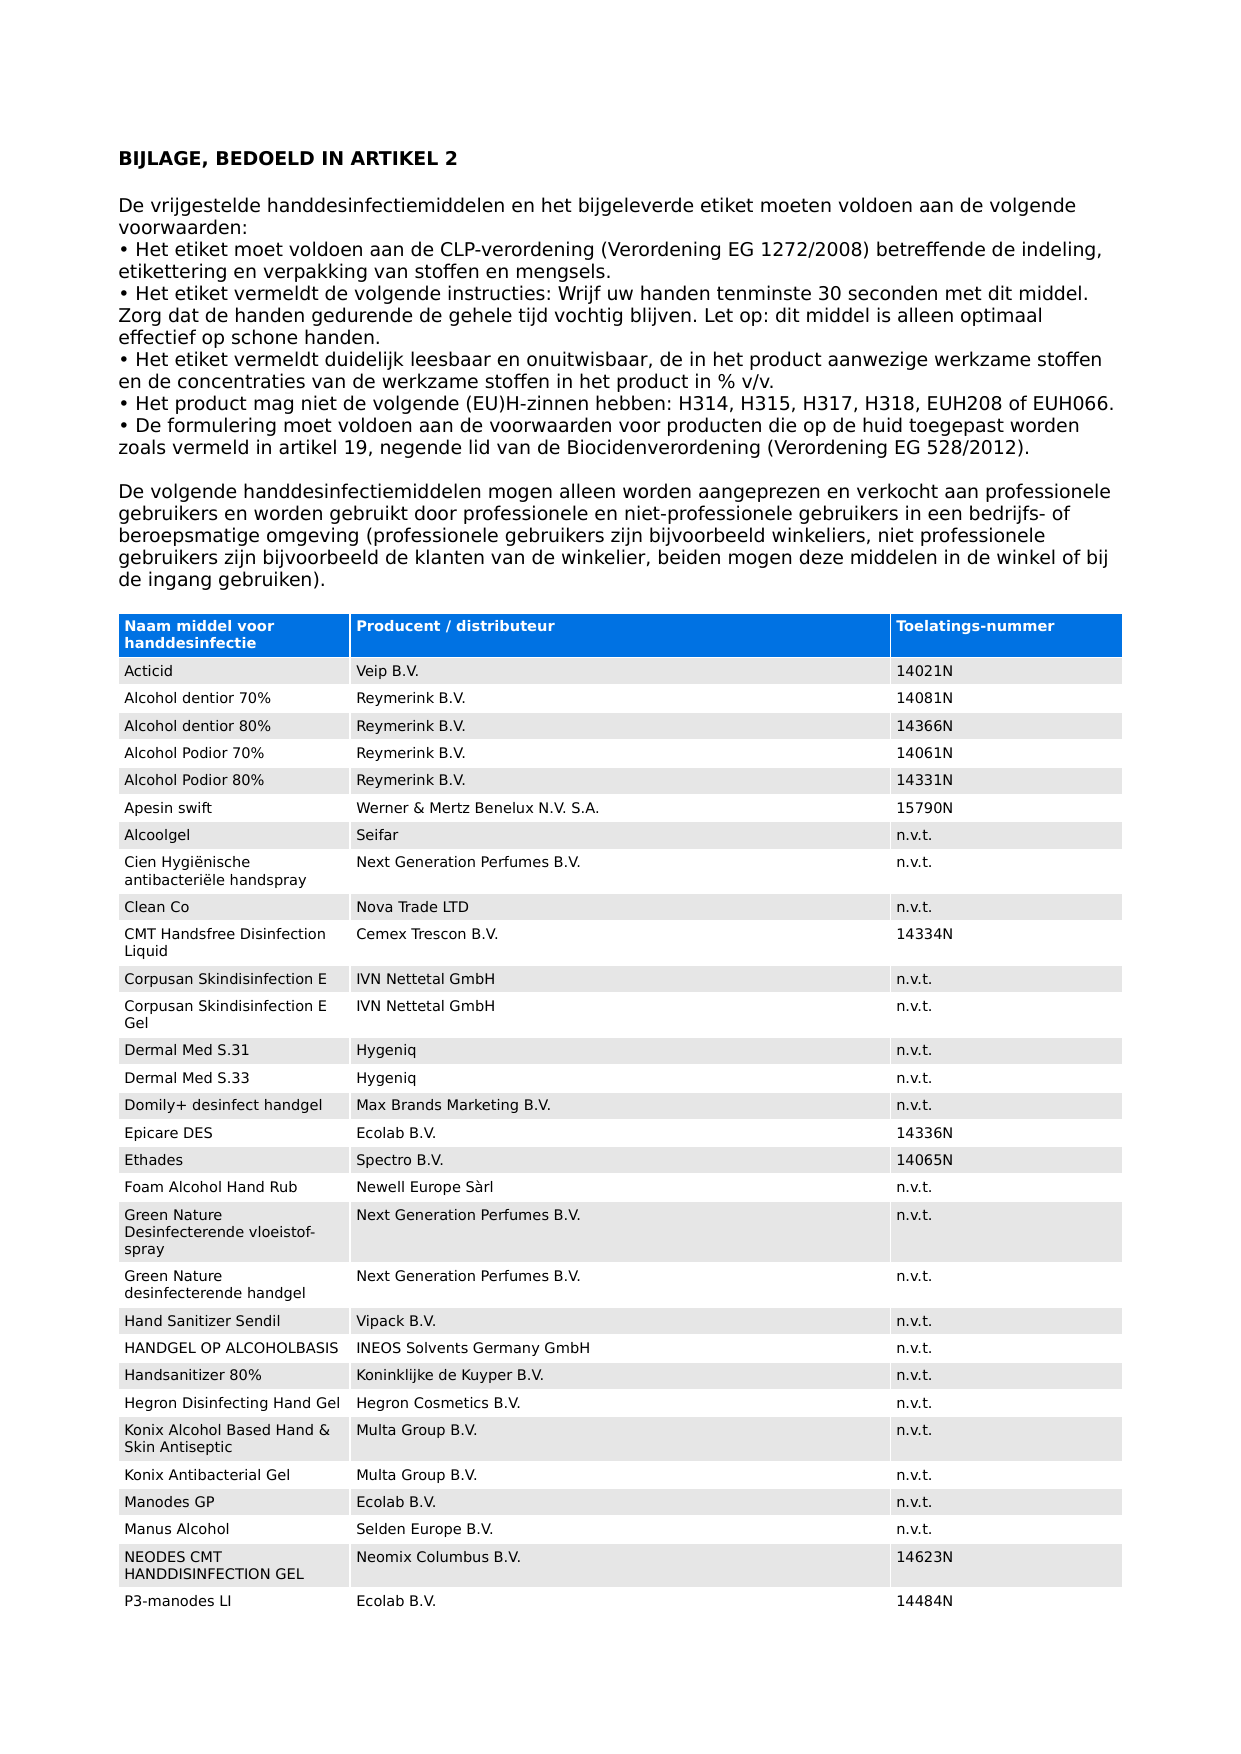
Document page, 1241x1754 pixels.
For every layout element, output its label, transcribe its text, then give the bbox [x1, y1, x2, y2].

table_cell Next Generation Perfumes B.V. [351, 850, 890, 893]
table_cell IVN Nettetal GmbH [351, 993, 890, 1037]
table_cell Werner & Mertz Benelux N.V. S.A. [351, 795, 890, 821]
table_cell Reymerink B.V. [351, 768, 890, 794]
text • Het product mag niet de volgende (EU)H-zinnen hebben: H314, H315, H317, H318, EUH208 of EUH066. [118, 393, 1122, 415]
table_cell n.v.t. [891, 1390, 1122, 1416]
table_cell n.v.t. [891, 1093, 1122, 1119]
table_cell n.v.t. [891, 1489, 1122, 1515]
table_cell Green Nature Desinfecterende vloeistof- spray [119, 1202, 349, 1262]
table_cell Reymerink B.V. [351, 740, 890, 766]
table_cell Alcohol Podior 70% [119, 740, 349, 766]
table_cell Max Brands Marketing B.V. [351, 1093, 890, 1119]
table_cell 14061N [891, 740, 1122, 766]
table_cell n.v.t. [891, 1363, 1122, 1389]
table_cell 14334N [891, 921, 1122, 965]
text • Het etiket vermeldt duidelijk leesbaar en onuitwisbaar, de in het product aanwezige werkzame stoffen en de concentraties van de werkzame stoffen in het product in % v/v. [118, 349, 1122, 393]
table_cell Corpusan Skindisinfection E Gel [119, 993, 349, 1037]
table_cell Domily+ desinfect handgel [119, 1093, 349, 1119]
table_cell Multa Group B.V. [351, 1462, 890, 1488]
table_cell Acticid [119, 658, 349, 684]
table_cell Seifar [351, 822, 890, 849]
table_cell n.v.t. [891, 1263, 1122, 1307]
table_cell n.v.t. [891, 1065, 1122, 1091]
table_cell Ethades [119, 1147, 349, 1173]
table_cell HANDGEL OP ALCOHOLBASIS [119, 1335, 349, 1361]
table_cell Hygeniq [351, 1038, 890, 1064]
table_cell Next Generation Perfumes B.V. [351, 1202, 890, 1262]
table_cell Apesin swift [119, 795, 349, 821]
text De volgende handdesinfectiemiddelen mogen alleen worden aangeprezen en verkocht aan professionele gebruikers en worden gebruikt door professionele en niet-professionele gebruikers in een bedrijfs- of beroepsmatige omgeving (professionele gebruikers zijn bijvoorbeeld winkeliers, niet professionele gebruikers zijn bijvoorbeeld de klanten van de winkelier, beiden mogen deze middelen in de winkel of bij de ingang gebruiken). [118, 481, 1122, 591]
table_cell Next Generation Perfumes B.V. [351, 1263, 890, 1307]
table_cell Konix Antibacterial Gel [119, 1462, 349, 1488]
table_cell n.v.t. [891, 1417, 1122, 1461]
table_cell Dermal Med S.33 [119, 1065, 349, 1091]
table_header Naam middel voor handdesinfectie [119, 614, 349, 657]
table_cell 14021N [891, 658, 1122, 684]
table_cell Reymerink B.V. [351, 713, 890, 739]
table_cell Hand Sanitizer Sendil [119, 1308, 349, 1334]
table_cell Vipack B.V. [351, 1308, 890, 1334]
table_cell Alcohol Podior 80% [119, 768, 349, 794]
text De vrijgestelde handdesinfectiemiddelen en het bijgeleverde etiket moeten voldoen aan de volgende voorwaarden: [118, 195, 1122, 239]
table_cell 14081N [891, 685, 1122, 712]
table_cell 14366N [891, 713, 1122, 739]
table_cell Alcohol dentior 70% [119, 685, 349, 712]
table_cell 14331N [891, 768, 1122, 794]
table_cell Ecolab B.V. [351, 1588, 890, 1614]
table_cell NEODES CMT HANDDISINFECTION GEL [119, 1544, 349, 1587]
table_cell 14065N [891, 1147, 1122, 1173]
table_cell n.v.t. [891, 894, 1122, 920]
table_cell P3-manodes LI [119, 1588, 349, 1614]
table_cell Manodes GP [119, 1489, 349, 1515]
table_cell Hygeniq [351, 1065, 890, 1091]
table_cell 14484N [891, 1588, 1122, 1614]
table_cell Clean Co [119, 894, 349, 920]
table_cell Manus Alcohol [119, 1516, 349, 1543]
table_header Producent / distributeur [351, 614, 890, 657]
table_cell n.v.t. [891, 966, 1122, 992]
table_cell Nova Trade LTD [351, 894, 890, 920]
table_cell Spectro B.V. [351, 1147, 890, 1173]
table_cell CMT Handsfree Disinfection Liquid [119, 921, 349, 965]
table_cell Handsanitizer 80% [119, 1363, 349, 1389]
table_cell n.v.t. [891, 1308, 1122, 1334]
text • Het etiket vermeldt de volgende instructies: Wrijf uw handen tenminste 30 seconden met dit middel. Zorg dat de handen gedurende de gehele tijd vochtig blijven. Let op: dit middel is alleen optimaal effectief op schone handen. [118, 283, 1122, 349]
table_cell Alcohol dentior 80% [119, 713, 349, 739]
table_cell Hegron Disinfecting Hand Gel [119, 1390, 349, 1416]
table_cell n.v.t. [891, 1038, 1122, 1064]
table_cell Ecolab B.V. [351, 1489, 890, 1515]
table_cell n.v.t. [891, 1175, 1122, 1201]
table_cell Dermal Med S.31 [119, 1038, 349, 1064]
table_cell Koninklijke de Kuyper B.V. [351, 1363, 890, 1389]
table_cell n.v.t. [891, 993, 1122, 1037]
table_cell Cemex Trescon B.V. [351, 921, 890, 965]
table_cell Veip B.V. [351, 658, 890, 684]
text • De formulering moet voldoen aan de voorwaarden voor producten die op de huid toegepast worden zoals vermeld in artikel 19, negende lid van de Biocidenverordening (Verordening EG 528/2012). [118, 415, 1122, 459]
table_cell Cien Hygiënische antibacteriële handspray [119, 850, 349, 893]
table_cell 14623N [891, 1544, 1122, 1587]
table_cell Epicare DES [119, 1120, 349, 1146]
table_cell Konix Alcohol Based Hand & Skin Antiseptic [119, 1417, 349, 1461]
text • Het etiket moet voldoen aan de CLP-verordening (Verordening EG 1272/2008) betreffende de indeling, etikettering en verpakking van stoffen en mengsels. [118, 239, 1122, 283]
table_cell n.v.t. [891, 1516, 1122, 1543]
table_cell 14336N [891, 1120, 1122, 1146]
table_cell Alcoolgel [119, 822, 349, 849]
table_cell 15790N [891, 795, 1122, 821]
table_cell Corpusan Skindisinfection E [119, 966, 349, 992]
subtitle BIJLAGE, BEDOELD IN ARTIKEL 2 [118, 148, 1122, 170]
table_cell n.v.t. [891, 850, 1122, 893]
table_cell n.v.t. [891, 1202, 1122, 1262]
table_cell n.v.t. [891, 822, 1122, 849]
table_cell Multa Group B.V. [351, 1417, 890, 1461]
table_cell Hegron Cosmetics B.V. [351, 1390, 890, 1416]
table_cell Selden Europe B.V. [351, 1516, 890, 1543]
table_header Toelatings-nummer [891, 614, 1122, 657]
table_cell IVN Nettetal GmbH [351, 966, 890, 992]
table_cell n.v.t. [891, 1335, 1122, 1361]
table_cell Green Nature desinfecterende handgel [119, 1263, 349, 1307]
table_cell Neomix Columbus B.V. [351, 1544, 890, 1587]
table_cell n.v.t. [891, 1462, 1122, 1488]
table_cell Ecolab B.V. [351, 1120, 890, 1146]
table_cell Newell Europe Sàrl [351, 1175, 890, 1201]
table_cell Foam Alcohol Hand Rub [119, 1175, 349, 1201]
table_cell INEOS Solvents Germany GmbH [351, 1335, 890, 1361]
table_cell Reymerink B.V. [351, 685, 890, 712]
